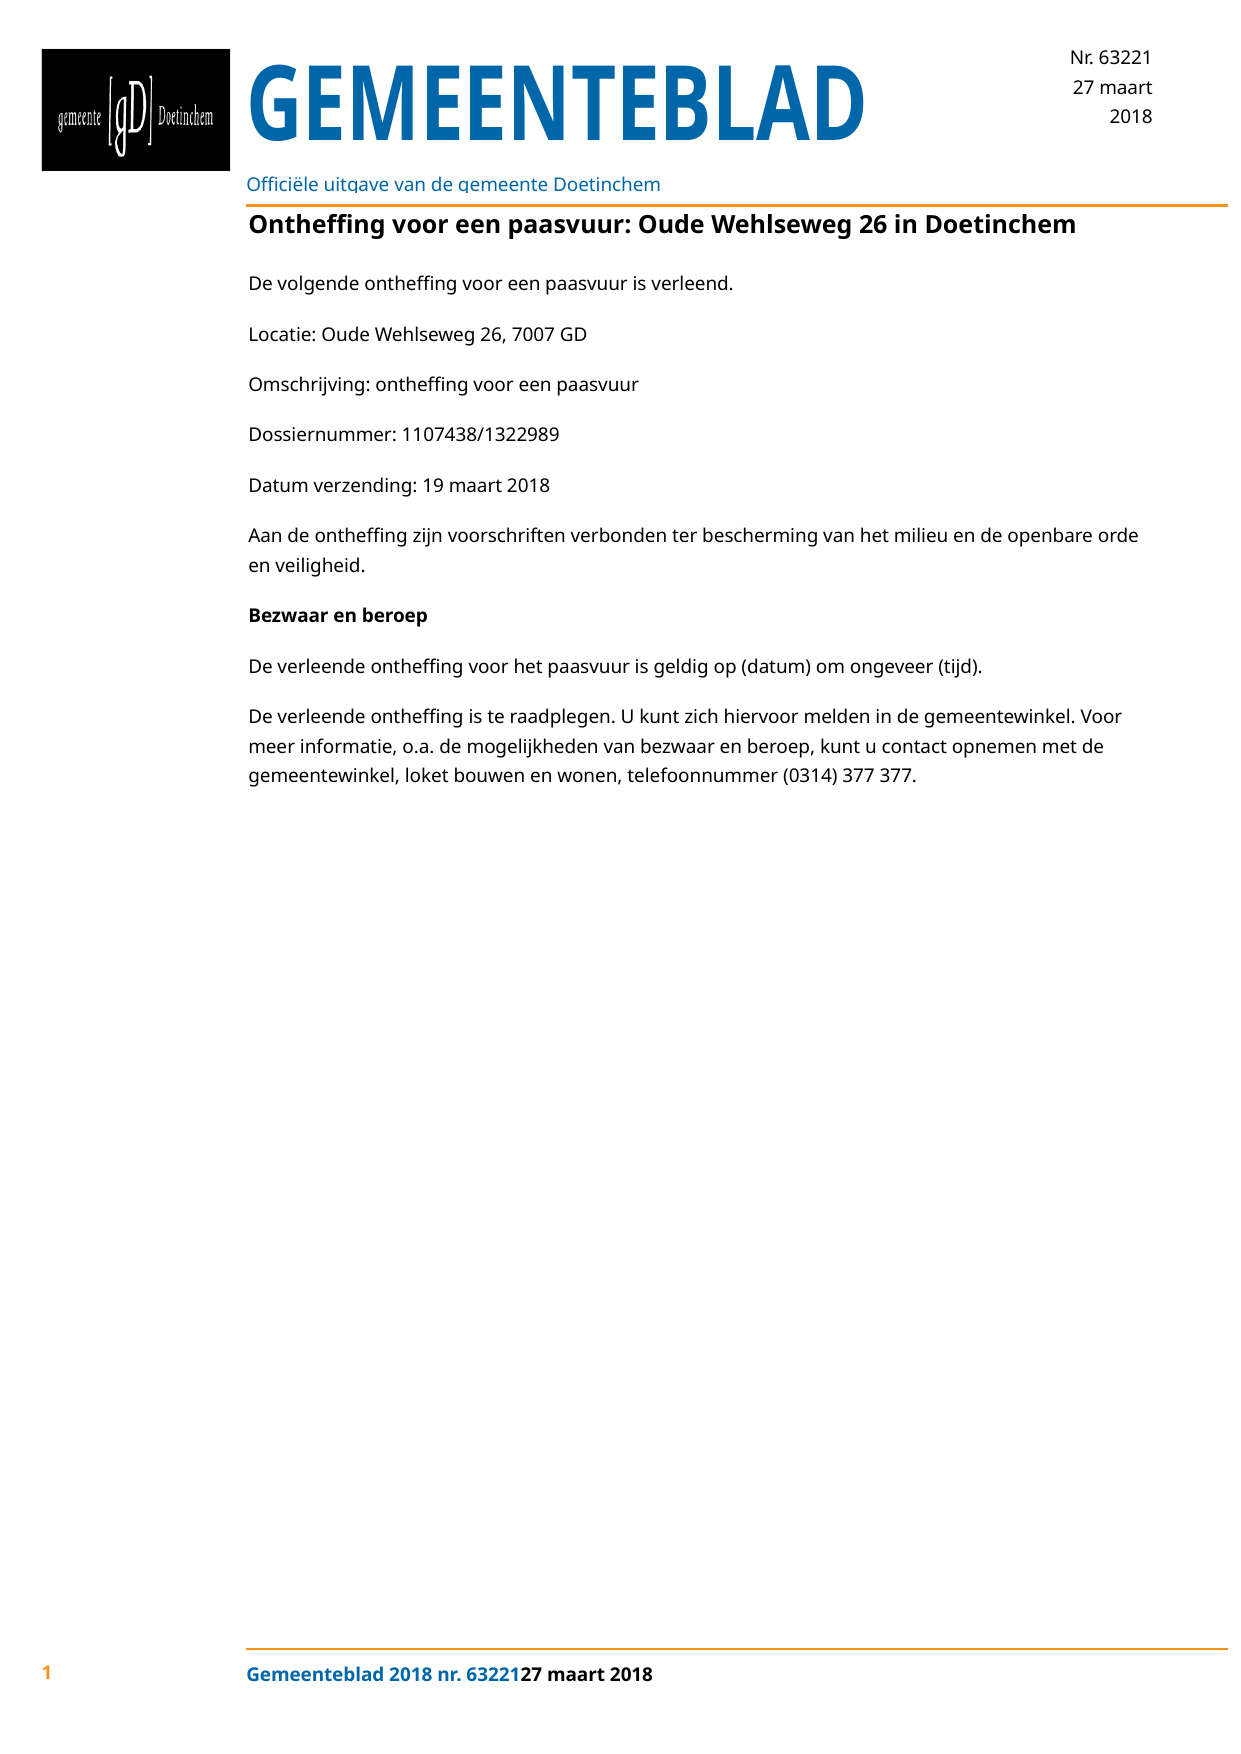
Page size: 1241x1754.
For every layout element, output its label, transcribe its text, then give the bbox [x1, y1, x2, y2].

text Dossiernummer: 1107438/1322989 [248, 422, 1152, 447]
text De volgende ontheffing voor een paasvuur is verleend. [248, 270, 1152, 296]
text Locatie: Oude Wehlseweg 26, 7007 GD [248, 321, 1152, 346]
text Ontheffing voor een paasvuur: Oude Wehlseweg 26 in Doetinchem [248, 207, 1152, 241]
text Bezwaar en beroep [248, 602, 1152, 628]
text De verleende ontheffing is te raadplegen. U kunt zich hiervoor melden in de gemeentewinkel. Voor meer informatie, o.a. de mogelijkheden van bezwaar en beroep, kunt u contact opnemen met de gemeentewinkel, loket bouwen en wonen, telefoonnummer (0314) 377 377. [248, 703, 1152, 788]
text De verleende ontheffing voor het paasvuur is geldig op (datum) om ongeveer (tijd). [248, 653, 1152, 678]
text Datum verzending: 19 maart 2018 [248, 472, 1152, 498]
picture [41, 47, 231, 172]
text Aan de ontheffing zijn voorschriften verbonden ter bescherming van het milieu en de openbare orde en veiligheid. [248, 522, 1152, 578]
text Omschrijving: ontheffing voor een paasvuur [248, 371, 1152, 397]
